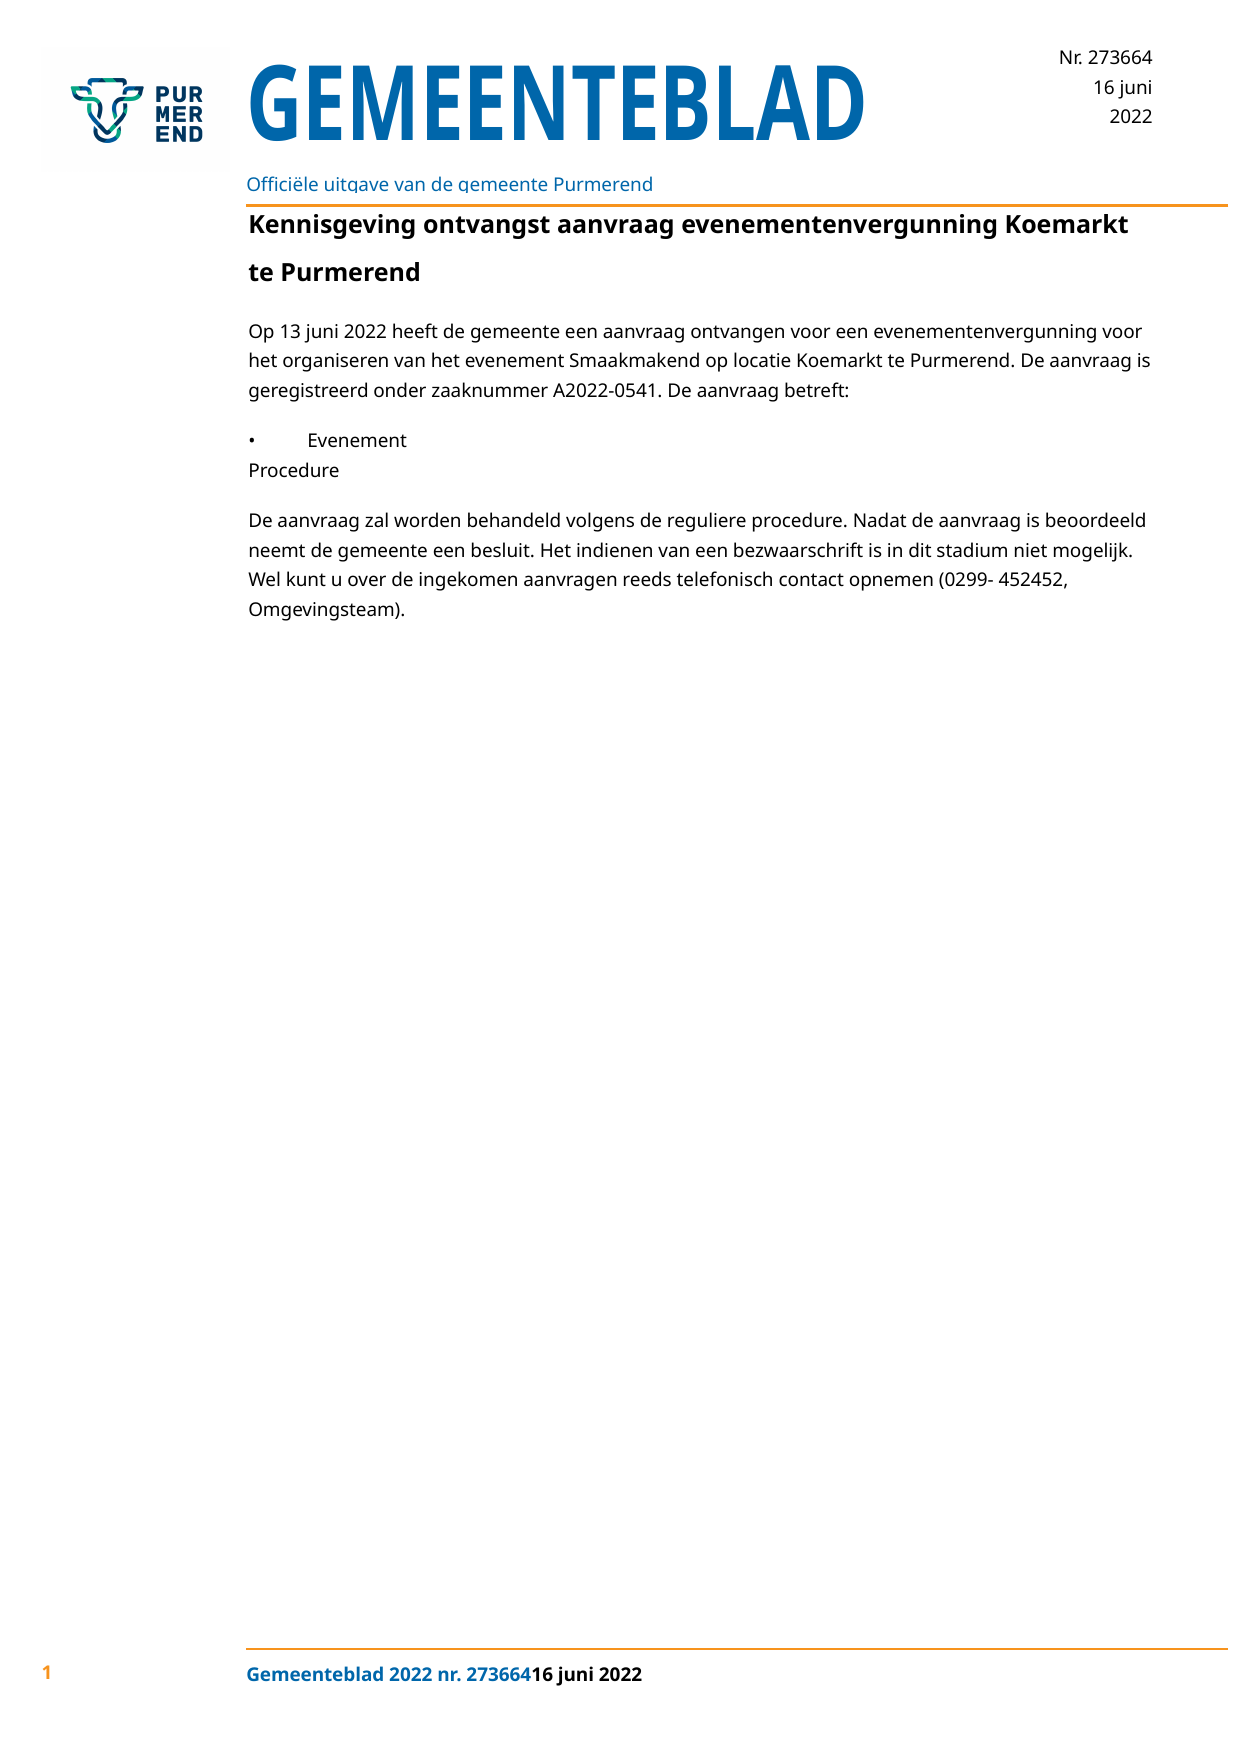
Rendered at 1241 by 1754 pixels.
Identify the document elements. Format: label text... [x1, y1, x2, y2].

text Kennisgeving ontvangst aanvraag evenementenvergunning Koemarkt te Purmerend [248, 207, 1152, 288]
list Evenement [248, 427, 1152, 453]
picture [41, 47, 231, 172]
text De aanvraag zal worden behandeld volgens de reguliere procedure. Nadat de aanvraag is beoordeeld neemt de gemeente een besluit. Het indienen van een bezwaarschrift is in dit stadium niet mogelijk. Wel kunt u over de ingekomen aanvragen reeds telefonisch contact opnemen (0299- 452452, Omgevingsteam). [248, 507, 1152, 622]
text Op 13 juni 2022 heeft de gemeente een aanvraag ontvangen voor een evenementenvergunning voor het organiseren van het evenement Smaakmakend op locatie Koemarkt te Purmerend. De aanvraag is geregistreerd onder zaaknummer A2022-0541. De aanvraag betreft: [248, 318, 1152, 403]
text Procedure [248, 457, 1152, 483]
